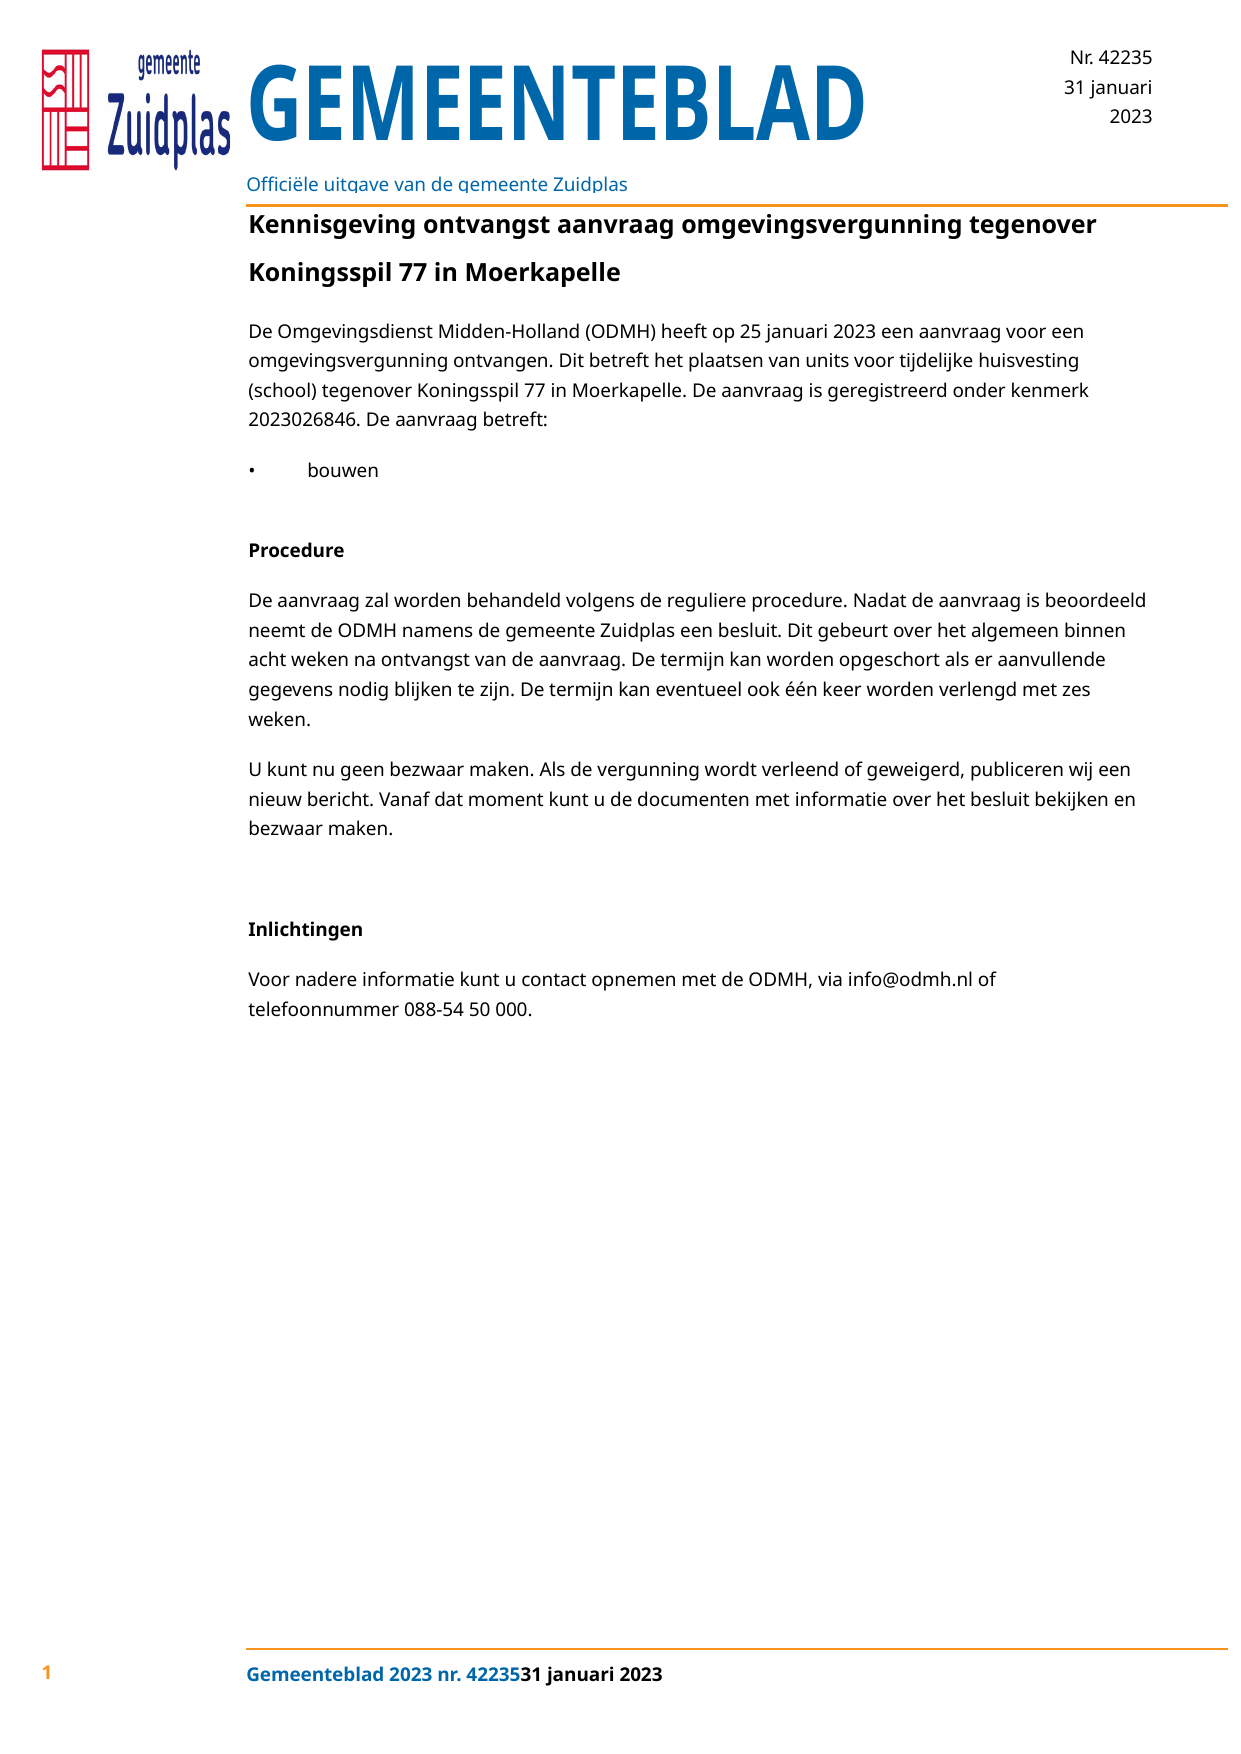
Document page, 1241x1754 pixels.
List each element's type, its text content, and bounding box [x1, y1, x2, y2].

text Inlichtingen [248, 916, 1152, 942]
text De Omgevingsdienst Midden-Holland (ODMH) heeft op 25 januari 2023 een aanvraag voor een omgevingsvergunning ontvangen. Dit betreft het plaatsen van units voor tijdelijke huisvesting (school) tegenover Koningsspil 77 in Moerkapelle. De aanvraag is geregistreerd onder kenmerk 2023026846. De aanvraag betreft: [248, 318, 1152, 432]
text Kennisgeving ontvangst aanvraag omgevingsvergunning tegenover Koningsspil 77 in Moerkapelle [248, 207, 1152, 288]
text U kunt nu geen bezwaar maken. Als de vergunning wordt verleend of geweigerd, publiceren wij een nieuw bericht. Vanaf dat moment kunt u de documenten met informatie over het besluit bekijken en bezwaar maken. [248, 756, 1152, 841]
text De aanvraag zal worden behandeld volgens de reguliere procedure. Nadat de aanvraag is beoordeeld neemt de ODMH namens de gemeente Zuidplas een besluit. Dit gebeurt over het algemeen binnen acht weken na ontvangst van de aanvraag. De termijn kan worden opgeschort als er aanvullende gegevens nodig blijken te zijn. De termijn kan eventueel ook één keer worden verlengd met zes weken. [248, 587, 1152, 732]
text Procedure [248, 537, 1152, 563]
picture [41, 47, 231, 172]
text Voor nadere informatie kunt u contact opnemen met de ODMH, via info@odmh.nl of telefoonnummer 088-54 50 000. [248, 967, 1152, 1022]
list bouwen [248, 457, 1152, 483]
